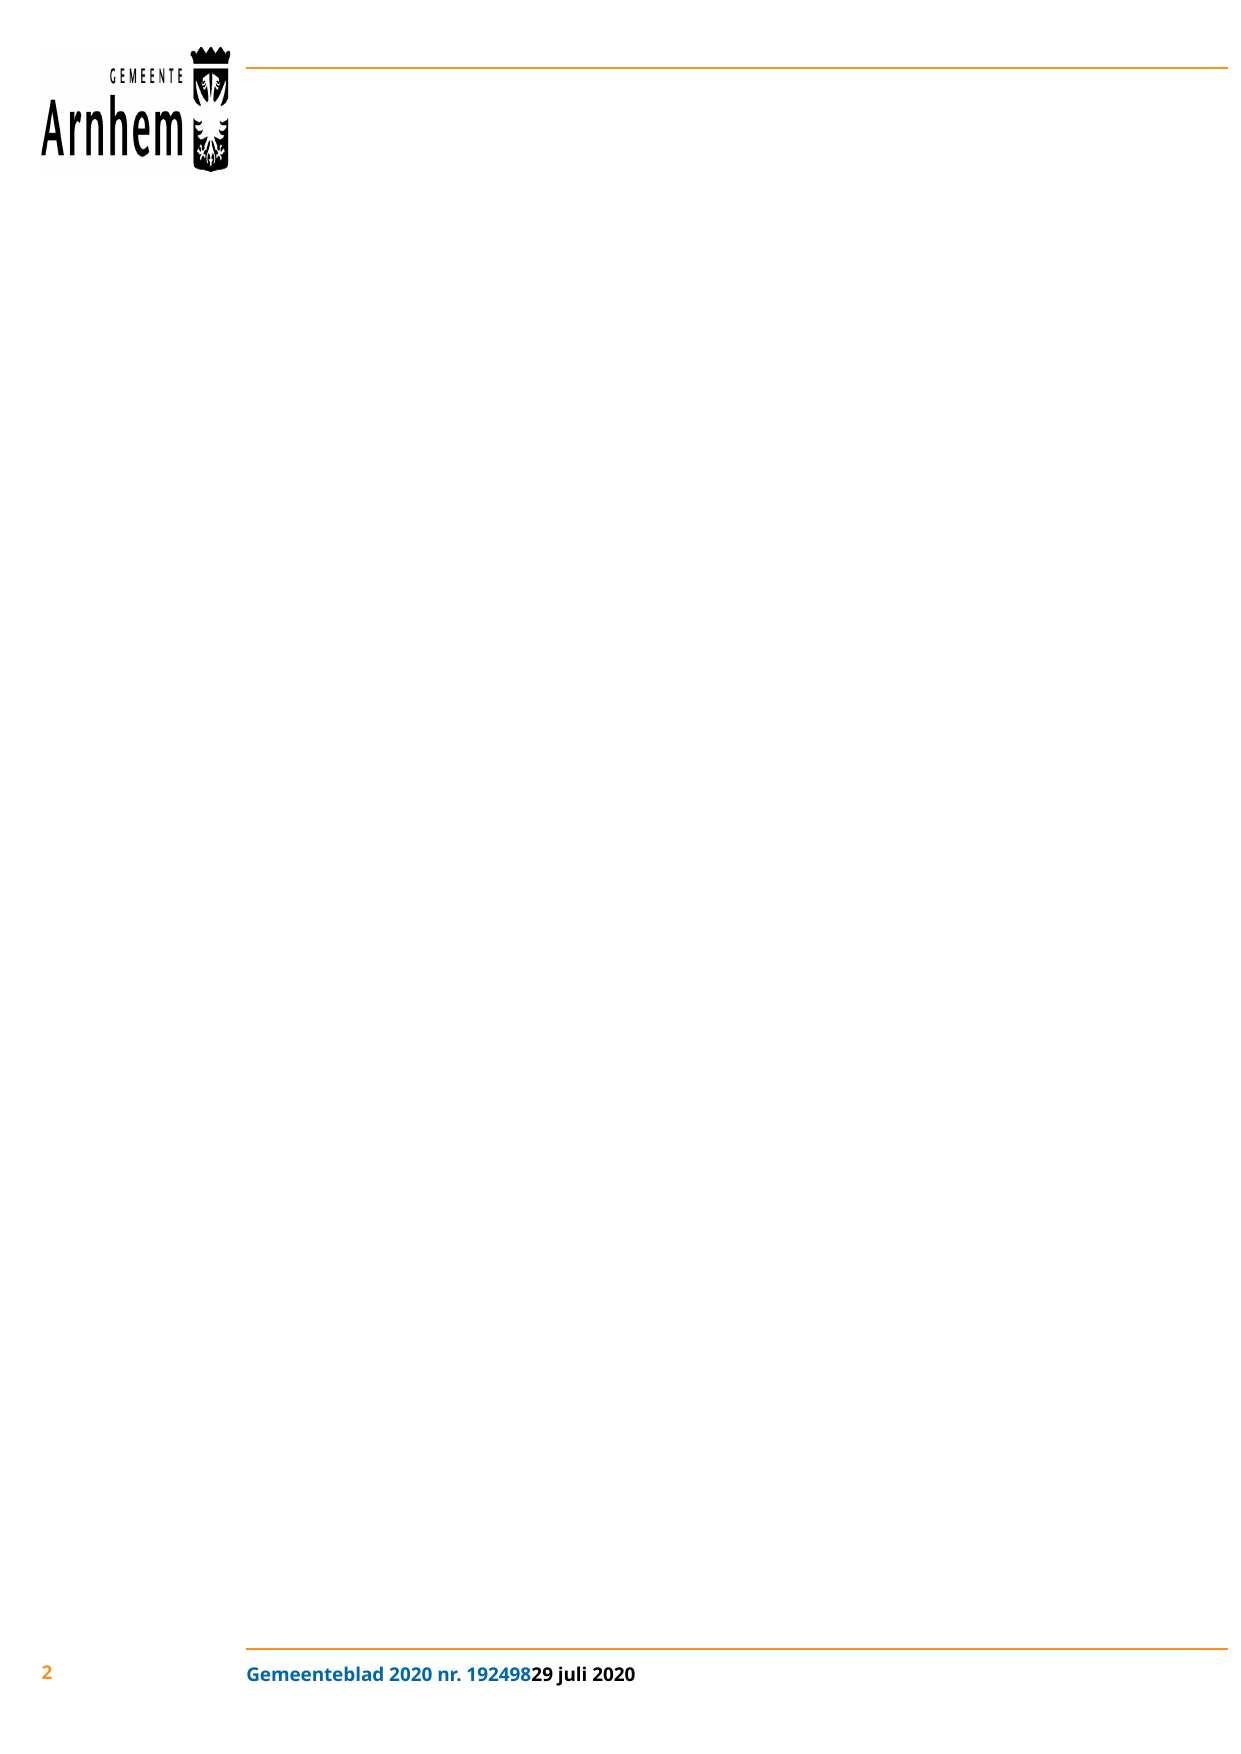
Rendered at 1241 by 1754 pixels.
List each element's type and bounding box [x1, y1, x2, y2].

picture [41, 47, 231, 172]
